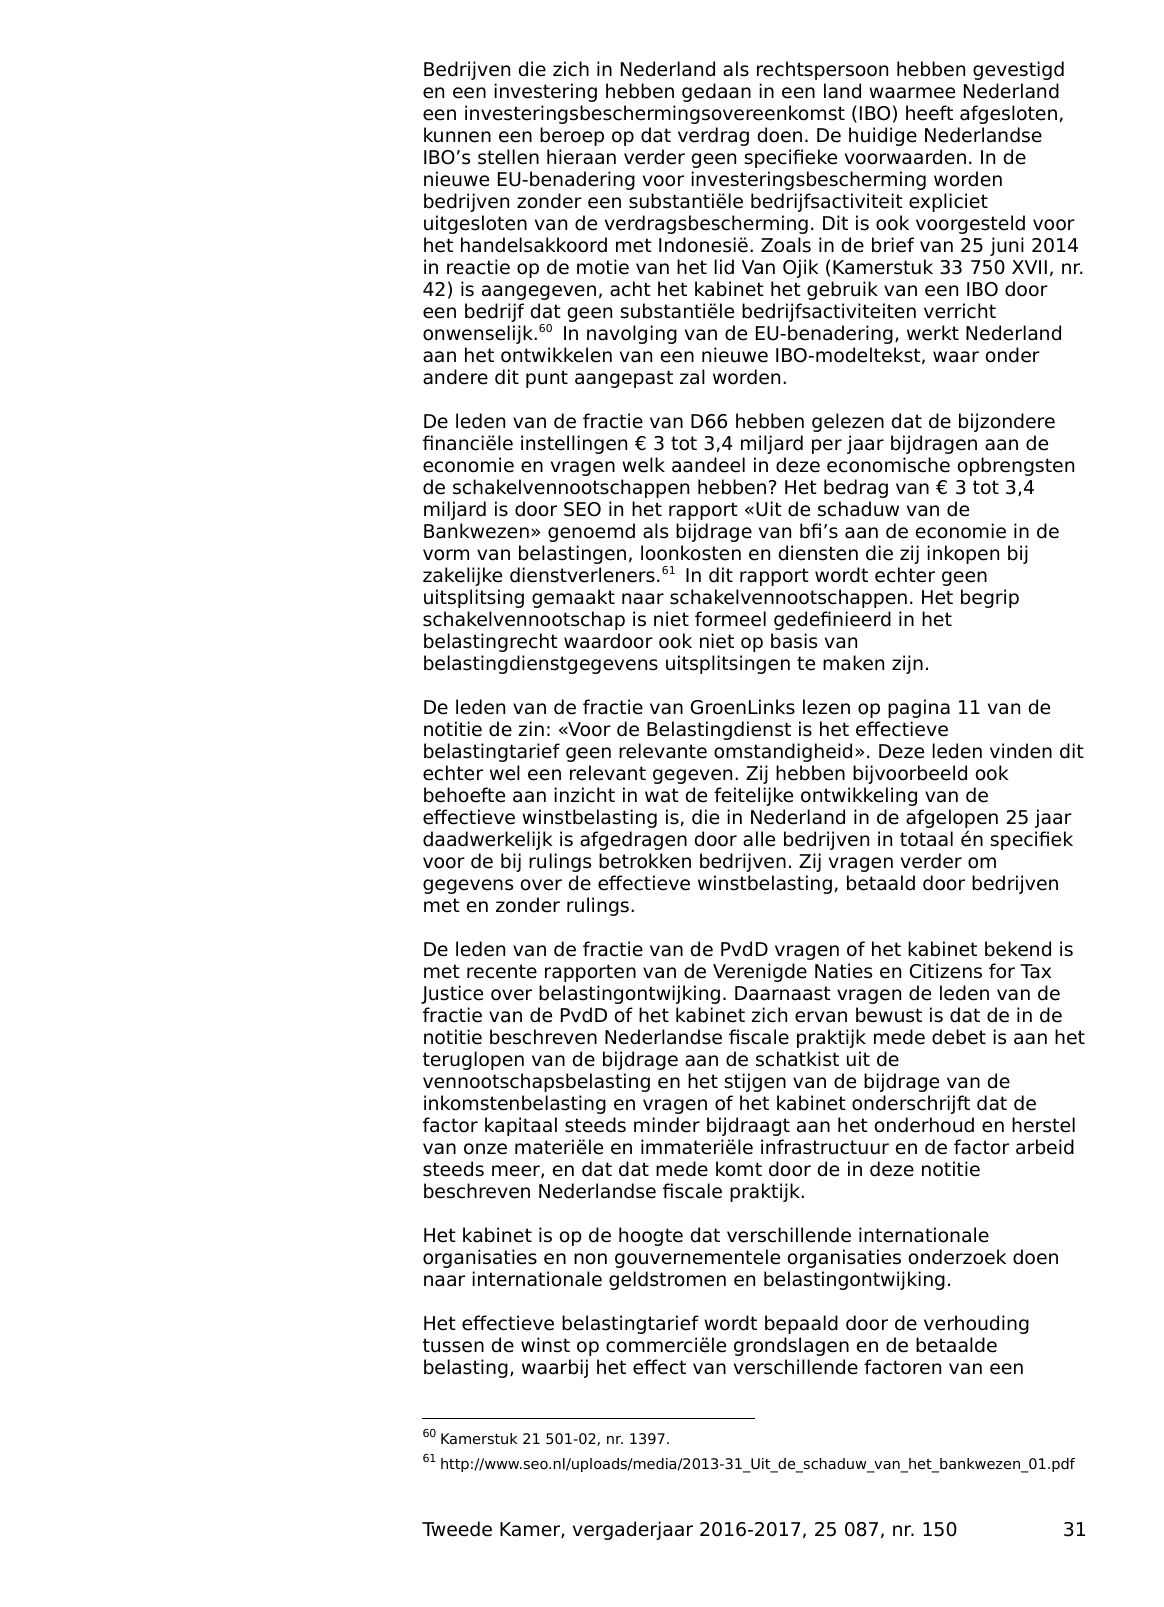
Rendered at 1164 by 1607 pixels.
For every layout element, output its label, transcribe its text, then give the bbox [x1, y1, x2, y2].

text De leden van de fractie van de PvdD vragen of het kabinet bekend is met recente rapporten van de Verenigde Naties en Citizens for Tax Justice over belastingontwijking. Daarnaast vragen de leden van de fractie van de PvdD of het kabinet zich ervan bewust is dat de in de notitie beschreven Nederlandse fiscale praktijk mede debet is aan het teruglopen van de bijdrage aan de schatkist uit de vennootschapsbelasting en het stijgen van de bijdrage van de inkomstenbelasting en vragen of het kabinet onderschrijft dat de factor kapitaal steeds minder bijdraagt aan het onderhoud en herstel van onze materiële en immateriële infrastructuur en de factor arbeid steeds meer, en dat dat mede komt door de in deze notitie beschreven Nederlandse fiscale praktijk. [422, 939, 1087, 1203]
text De leden van de fractie van D66 hebben gelezen dat de bijzondere financiële instellingen € 3 tot 3,4 miljard per jaar bijdragen aan de economie en vragen welk aandeel in deze economische opbrengsten de schakelvennootschappen hebben? Het bedrag van € 3 tot 3,4 miljard is door SEO in het rapport «Uit de schaduw van de Bankwezen» genoemd als bijdrage van bfi’s aan de economie in de vorm van belastingen, loonkosten en diensten die zij inkopen bij zakelijke dienstverleners. In dit rapport wordt echter geen uitsplitsing gemaakt naar schakelvennootschappen. Het begrip schakelvennootschap is niet formeel gedefinieerd in het belastingrecht waardoor ook niet op basis van belastingdienstgegevens uitsplitsingen te maken zijn. [422, 411, 1087, 675]
text Het effectieve belastingtarief wordt bepaald door de verhouding tussen de winst op commerciële grondslagen en de betaalde belasting, waarbij het effect van verschillende factoren van een [422, 1313, 1087, 1379]
text Bedrijven die zich in Nederland als rechtspersoon hebben gevestigd en een investering hebben gedaan in een land waarmee Nederland een investeringsbeschermingsovereenkomst (IBO) heeft afgesloten, kunnen een beroep op dat verdrag doen. De huidige Nederlandse IBO’s stellen hieraan verder geen specifieke voorwaarden. In de nieuwe EU-benadering voor investeringsbescherming worden bedrijven zonder een substantiële bedrijfsactiviteit expliciet uitgesloten van de verdragsbescherming. Dit is ook voorgesteld voor het handelsakkoord met Indonesië. Zoals in de brief van 25 juni 2014 in reactie op de motie van het lid Van Ojik (Kamerstuk 33 750 XVII, nr. 42) is aangegeven, acht het kabinet het gebruik van een IBO door een bedrijf dat geen substantiële bedrijfsactiviteiten verricht onwenselijk. In navolging van de EU-benadering, werkt Nederland aan het ontwikkelen van een nieuwe IBO-modeltekst, waar onder andere dit punt aangepast zal worden. [422, 59, 1087, 389]
text Het kabinet is op de hoogte dat verschillende internationale organisaties en non gouvernementele organisaties onderzoek doen naar internationale geldstromen en belastingontwijking. [422, 1225, 1087, 1291]
text http://www.seo.nl/uploads/media/2013-31_Uit_de_schaduw_van_het_bankwezen_01.pdf [422, 1452, 1087, 1474]
text De leden van de fractie van GroenLinks lezen op pagina 11 van de notitie de zin: «Voor de Belastingdienst is het effectieve belastingtarief geen relevante omstandigheid». Deze leden vinden dit echter wel een relevant gegeven. Zij hebben bijvoorbeeld ook behoefte aan inzicht in wat de feitelijke ontwikkeling van de effectieve winstbelasting is, die in Nederland in de afgelopen 25 jaar daadwerkelijk is afgedragen door alle bedrijven in totaal én specifiek voor de bij rulings betrokken bedrijven. Zij vragen verder om gegevens over de effectieve winstbelasting, betaald door bedrijven met en zonder rulings. [422, 697, 1087, 917]
text Kamerstuk 21 501-02, nr. 1397. [422, 1427, 1087, 1449]
